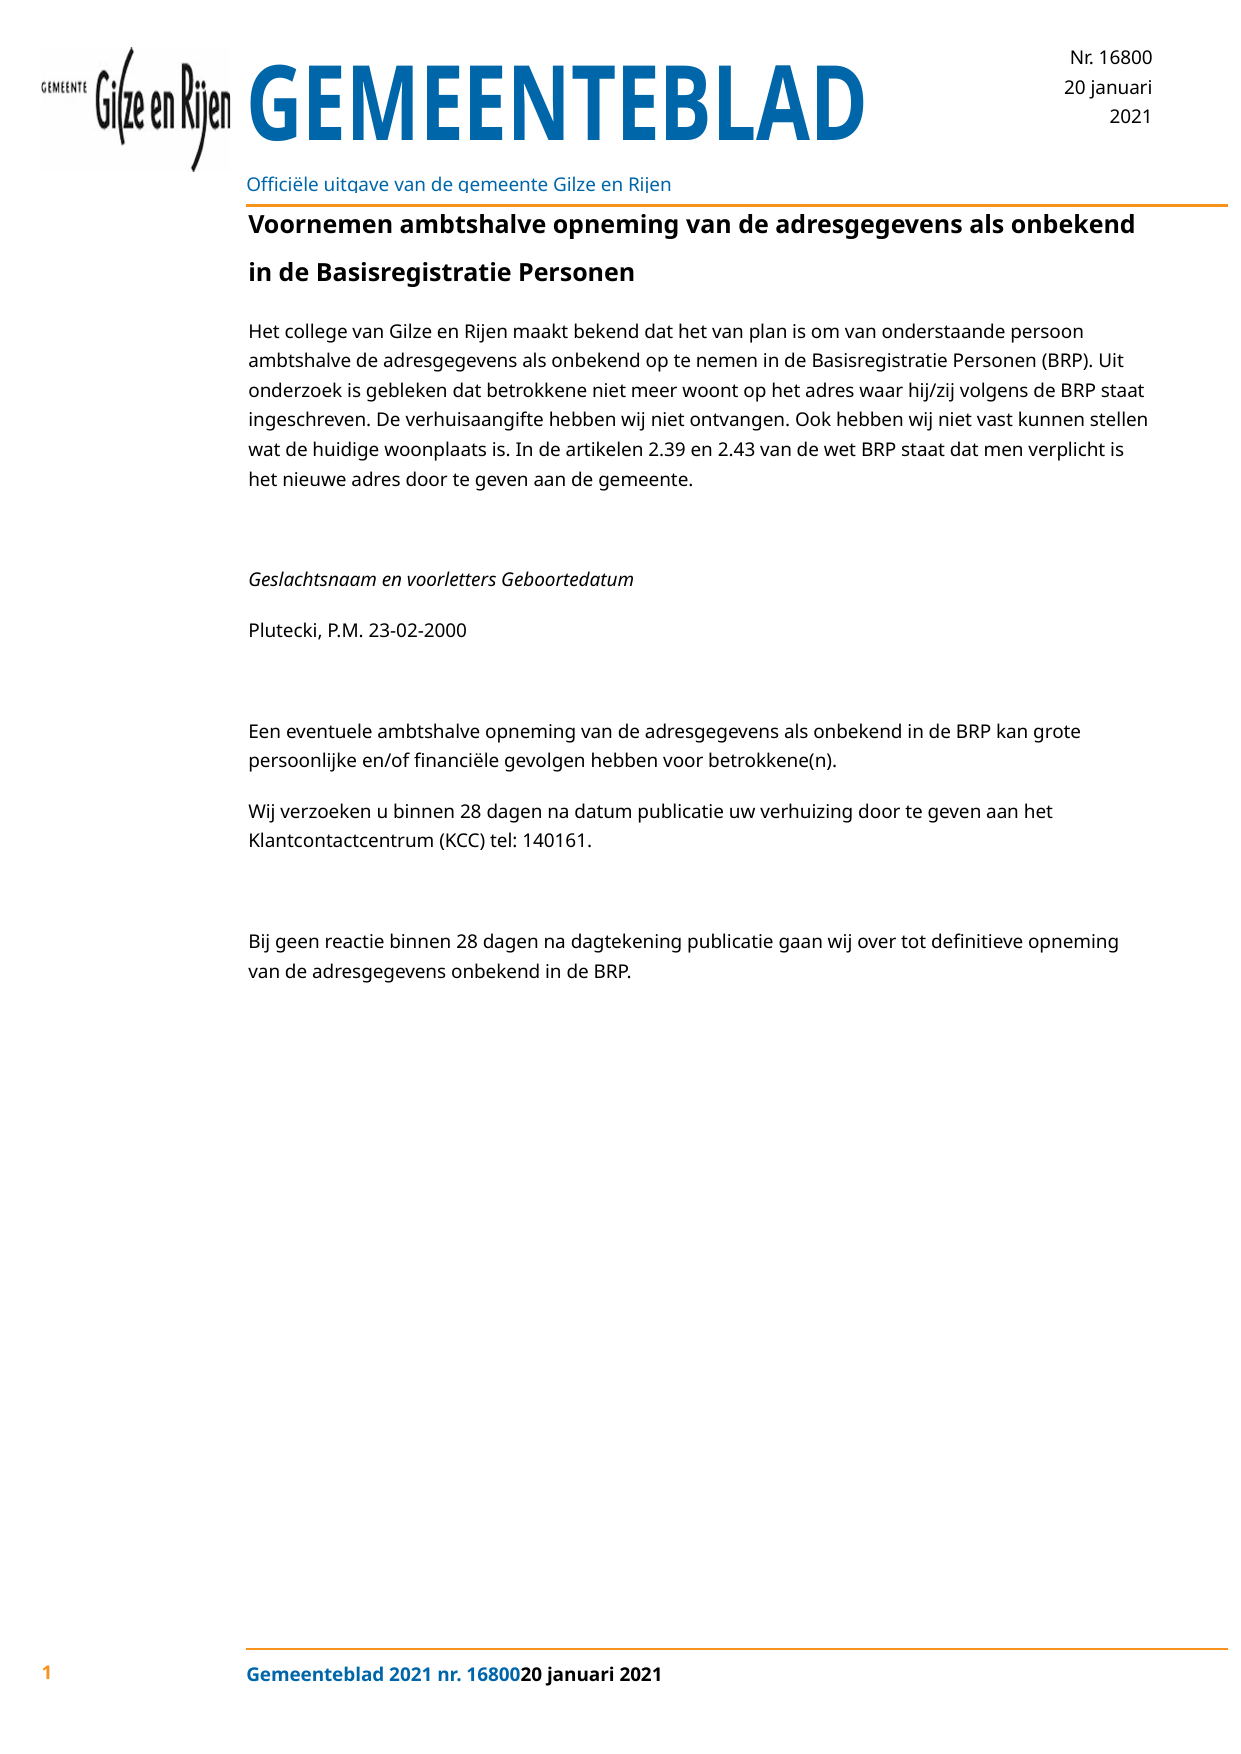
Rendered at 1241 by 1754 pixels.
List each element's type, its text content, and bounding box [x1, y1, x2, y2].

text Wij verzoeken u binnen 28 dagen na datum publicatie uw verhuizing door te geven aan het Klantcontactcentrum (KCC) tel: 140161. [248, 798, 1152, 853]
text Voornemen ambtshalve opneming van de adresgegevens als onbekend in de Basisregistratie Personen [248, 207, 1152, 288]
picture [41, 47, 231, 172]
text Een eventuele ambtshalve opneming van de adresgegevens als onbekend in de BRP kan grote persoonlijke en/of financiële gevolgen hebben voor betrokkene(n). [248, 718, 1152, 773]
text Bij geen reactie binnen 28 dagen na dagtekening publicatie gaan wij over tot definitieve opneming van de adresgegevens onbekend in de BRP. [248, 928, 1152, 984]
text Het college van Gilze en Rijen maakt bekend dat het van plan is om van onderstaande persoon ambtshalve de adresgegevens als onbekend op te nemen in de Basisregistratie Personen (BRP). Uit onderzoek is gebleken dat betrokkene niet meer woont op het adres waar hij/zij volgens de BRP staat ingeschreven. De verhuisaangifte hebben wij niet ontvangen. Ook hebben wij niet vast kunnen stellen wat de huidige woonplaats is. In de artikelen 2.39 en 2.43 van de wet BRP staat dat men verplicht is het nieuwe adres door te geven aan de gemeente. [248, 318, 1152, 492]
text Geslachtsnaam en voorletters Geboortedatum [248, 567, 1152, 592]
text Plutecki, P.M. 23-02-2000 [248, 617, 1152, 643]
